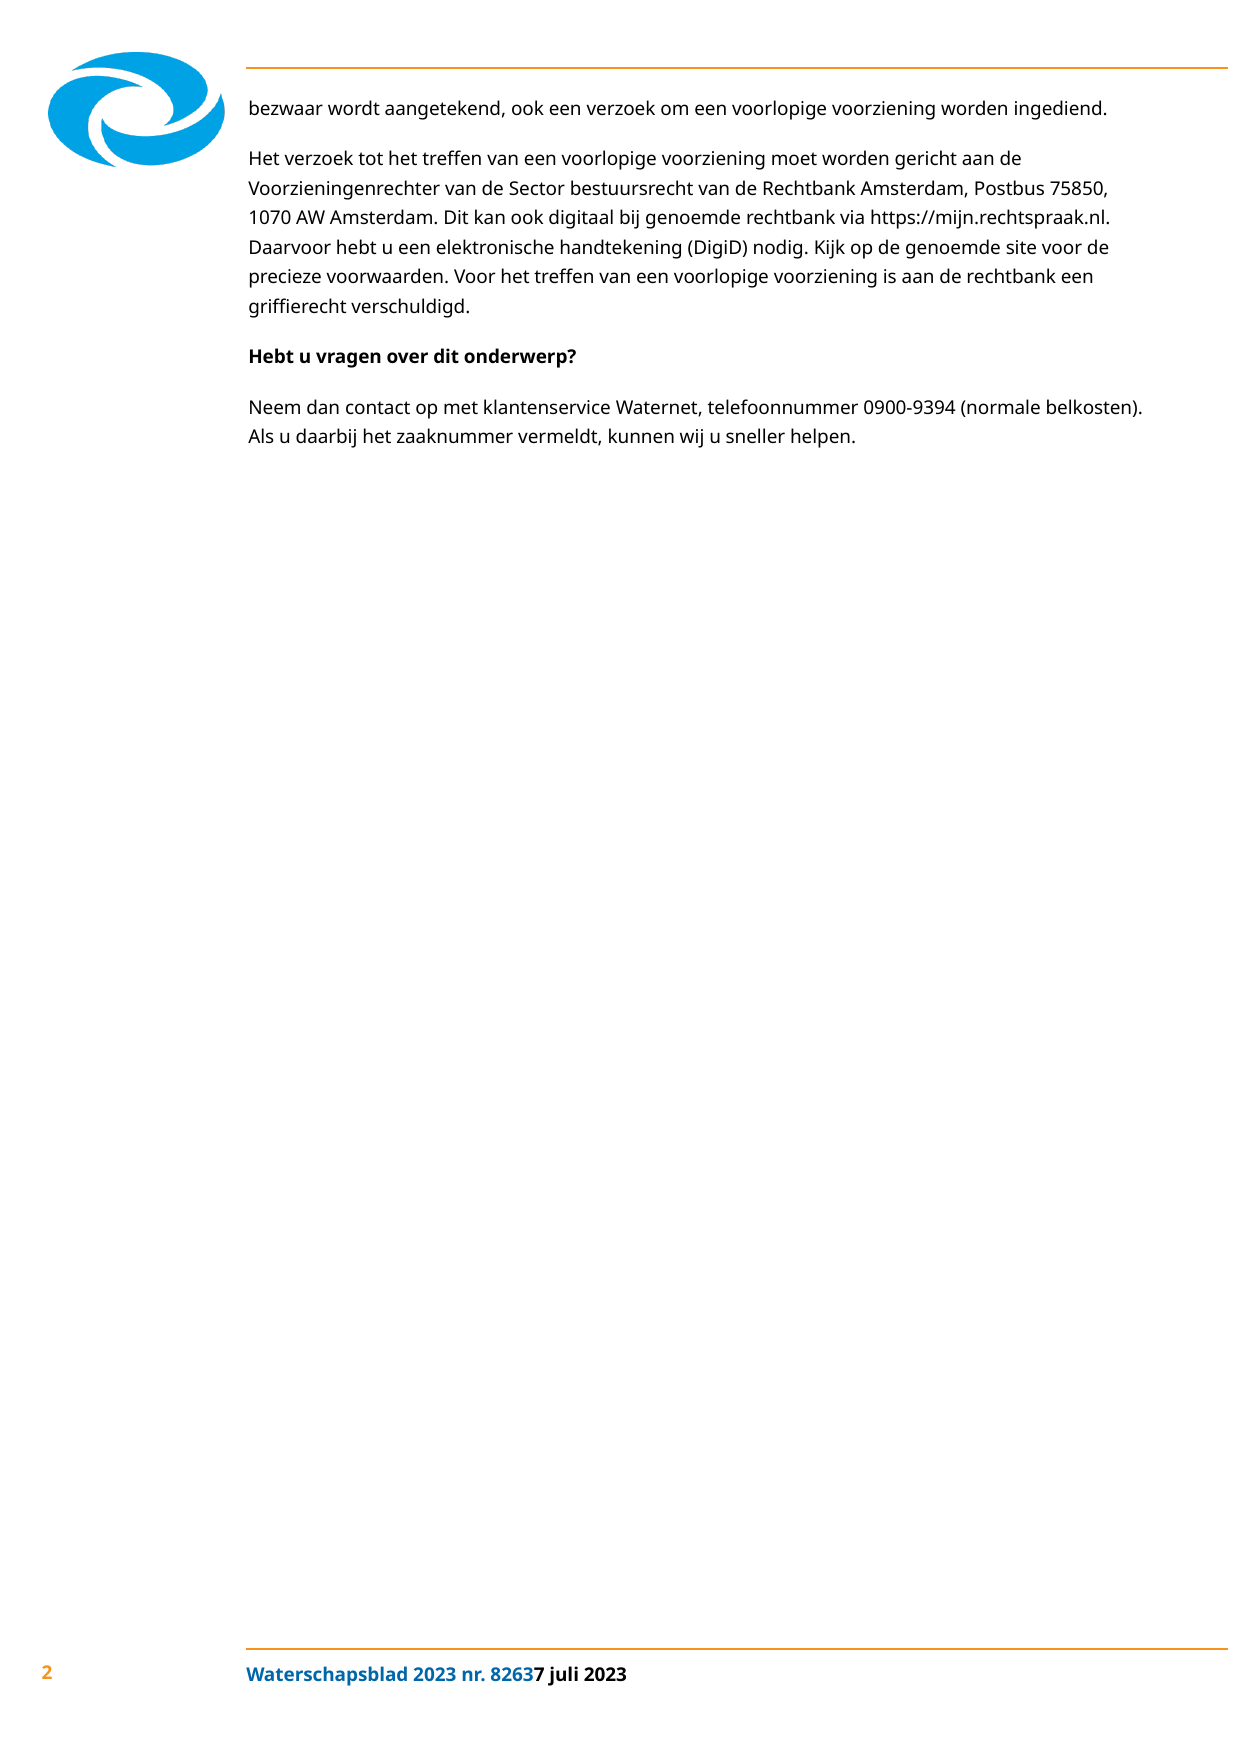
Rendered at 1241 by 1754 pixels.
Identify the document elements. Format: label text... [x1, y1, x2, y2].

text bezwaar wordt aangetekend, ook een verzoek om een voorlopige voorziening worden ingediend. [248, 95, 1152, 121]
text Neem dan contact op met klantenservice Waternet, telefoonnummer 0900-9394 (normale belkosten). Als u daarbij het zaaknummer vermeldt, kunnen wij u sneller helpen. [248, 394, 1152, 449]
picture [41, 47, 231, 172]
text Hebt u vragen over dit onderwerp? [248, 343, 1152, 369]
text Het verzoek tot het treffen van een voorlopige voorziening moet worden gericht aan de Voorzieningenrechter van de Sector bestuursrecht van de Rechtbank Amsterdam, Postbus 75850, 1070 AW Amsterdam. Dit kan ook digitaal bij genoemde rechtbank via https://mijn.rechtspraak.nl. Daarvoor hebt u een elektronische handtekening (DigiD) nodig. Kijk op de genoemde site voor de precieze voorwaarden. Voor het treffen van een voorlopige voorziening is aan de rechtbank een griffierecht verschuldigd. [248, 145, 1152, 319]
